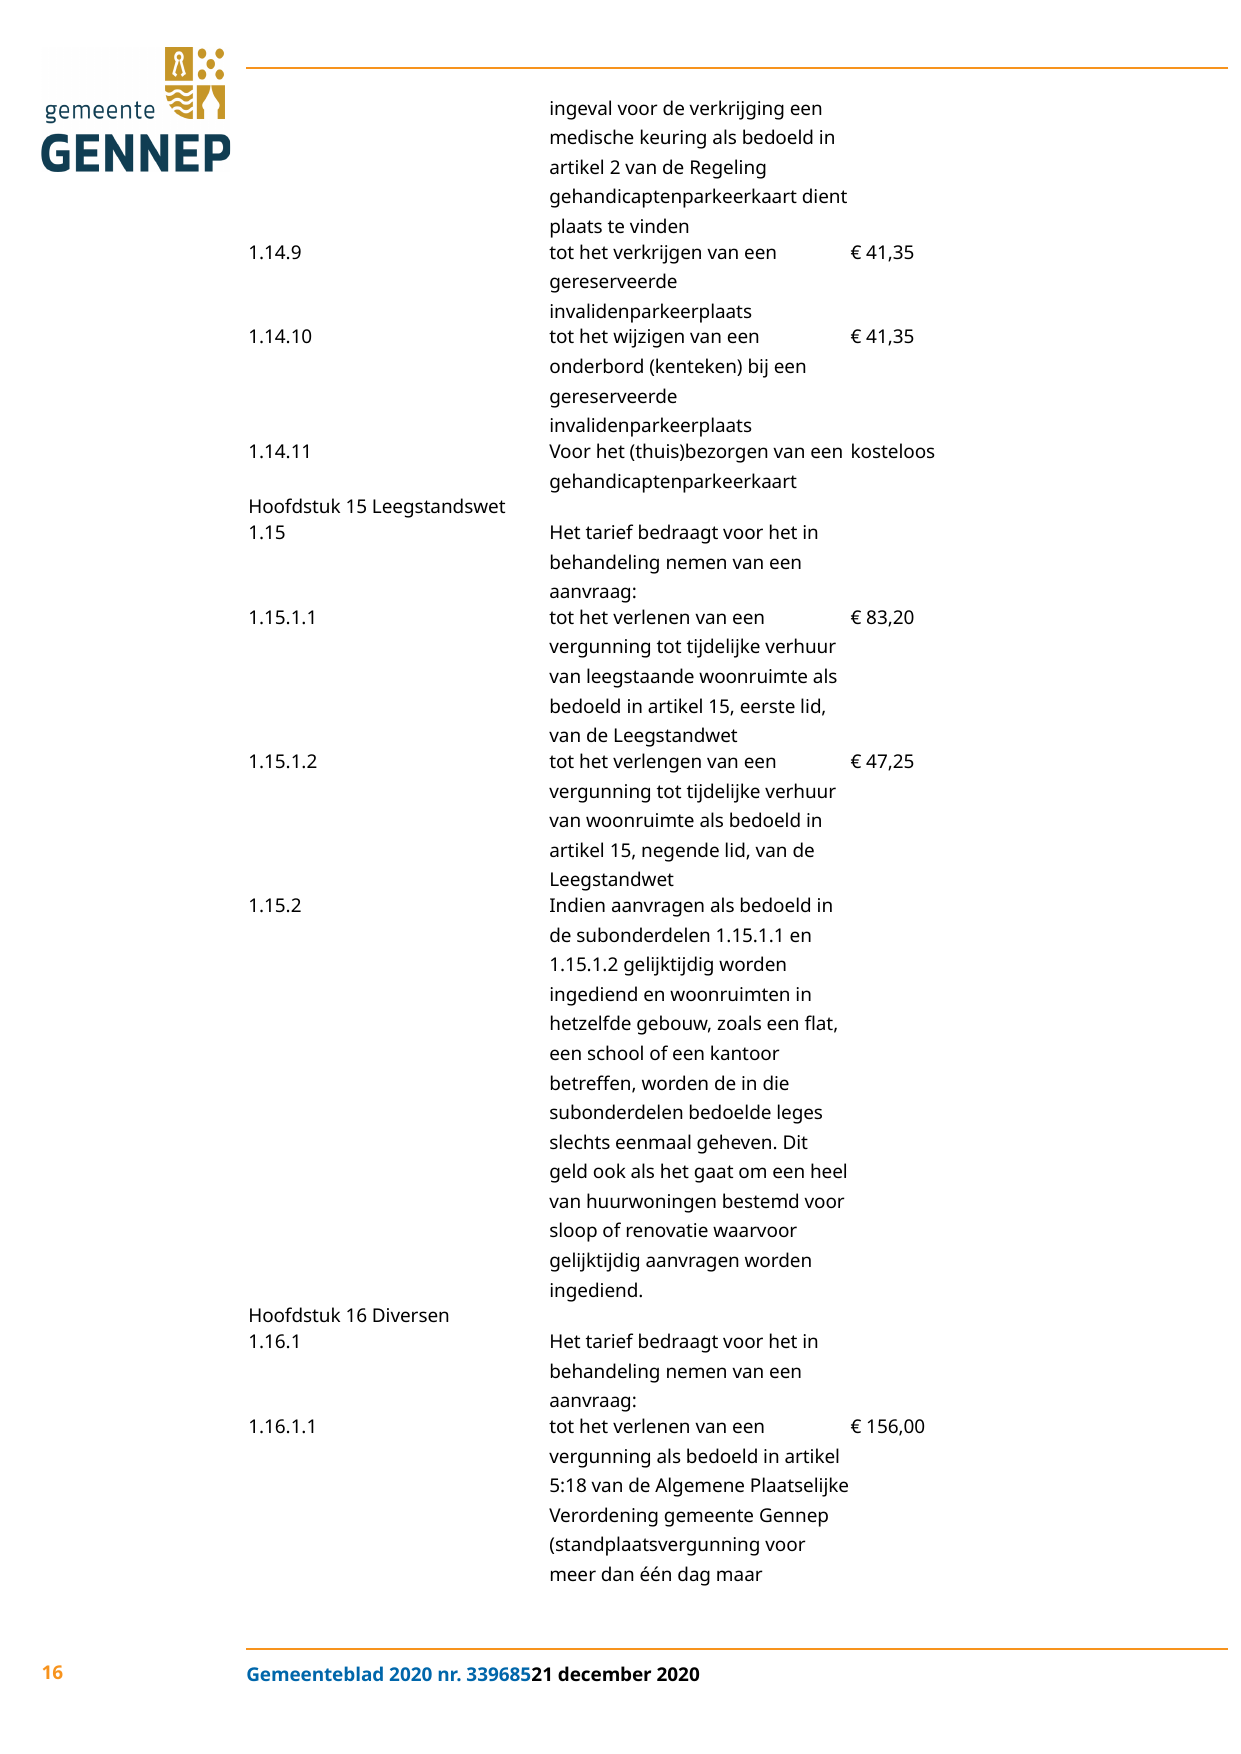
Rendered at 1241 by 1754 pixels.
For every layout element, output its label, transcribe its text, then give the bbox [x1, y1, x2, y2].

table_cell 1.15 [248, 519, 549, 604]
table_cell tot het verlenen van een vergunning tot tijdelijke verhuur van leegstaande woonruimte als bedoeld in artikel 15, eerste lid, van de Leegstandwet [549, 604, 850, 748]
table_cell Hoofdstuk 16 Diversen [248, 1303, 1152, 1328]
table_cell € 47,25 [850, 748, 1152, 892]
table_cell € 83,20 [850, 604, 1152, 748]
table_cell Hoofdstuk 15 Leegstandswet [248, 494, 1152, 519]
table_cell tot het verlengen van een vergunning tot tijdelijke verhuur van woonruimte als bedoeld in artikel 15, negende lid, van de Leegstandwet [549, 748, 850, 892]
table_cell 1.14.10 [248, 324, 549, 438]
table_cell € 41,35 [850, 324, 1152, 438]
table_cell € 156,00 [850, 1413, 1152, 1587]
table_cell tot het verlenen van een vergunning als bedoeld in artikel 5:18 van de Algemene Plaatselijke Verordening gemeente Gennep (standplaatsvergunning voor meer dan één dag maar [549, 1413, 850, 1587]
table_cell [850, 95, 1152, 239]
table_cell [850, 519, 1152, 604]
table_cell € 41,35 [850, 239, 1152, 324]
table_cell 1.16.1 [248, 1328, 549, 1413]
table_cell Voor het (thuis)bezorgen van een gehandicaptenparkeerkaart [549, 438, 850, 493]
table_cell Het tarief bedraagt voor het in behandeling nemen van een aanvraag: [549, 519, 850, 604]
picture [41, 47, 231, 172]
table_cell 1.14.11 [248, 438, 549, 493]
table_cell tot het wijzigen van een onderbord (kenteken) bij een gereserveerde invalidenparkeerplaats [549, 324, 850, 438]
table_cell Indien aanvragen als bedoeld in de subonderdelen 1.15.1.1 en 1.15.1.2 gelijktijdig worden ingediend en woonruimten in hetzelfde gebouw, zoals een flat, een school of een kantoor betreffen, worden de in die subonderdelen bedoelde leges slechts eenmaal geheven. Dit geld ook als het gaat om een heel van huurwoningen bestemd voor sloop of renovatie waarvoor gelijktijdig aanvragen worden ingediend. [549, 892, 850, 1303]
table_cell 1.15.1.1 [248, 604, 549, 748]
table_cell tot het verkrijgen van een gereserveerde invalidenparkeerplaats [549, 239, 850, 324]
table_cell [248, 95, 549, 239]
table_cell [850, 1328, 1152, 1413]
table_cell 1.15.1.2 [248, 748, 549, 892]
table_cell Het tarief bedraagt voor het in behandeling nemen van een aanvraag: [549, 1328, 850, 1413]
table_cell ingeval voor de verkrijging een medische keuring als bedoeld in artikel 2 van de Regeling gehandicaptenparkeerkaart dient plaats te vinden [549, 95, 850, 239]
table_cell [850, 892, 1152, 1303]
table_cell kosteloos [850, 438, 1152, 493]
table_cell 1.15.2 [248, 892, 549, 1303]
table_cell 1.14.9 [248, 239, 549, 324]
table_cell 1.16.1.1 [248, 1413, 549, 1587]
